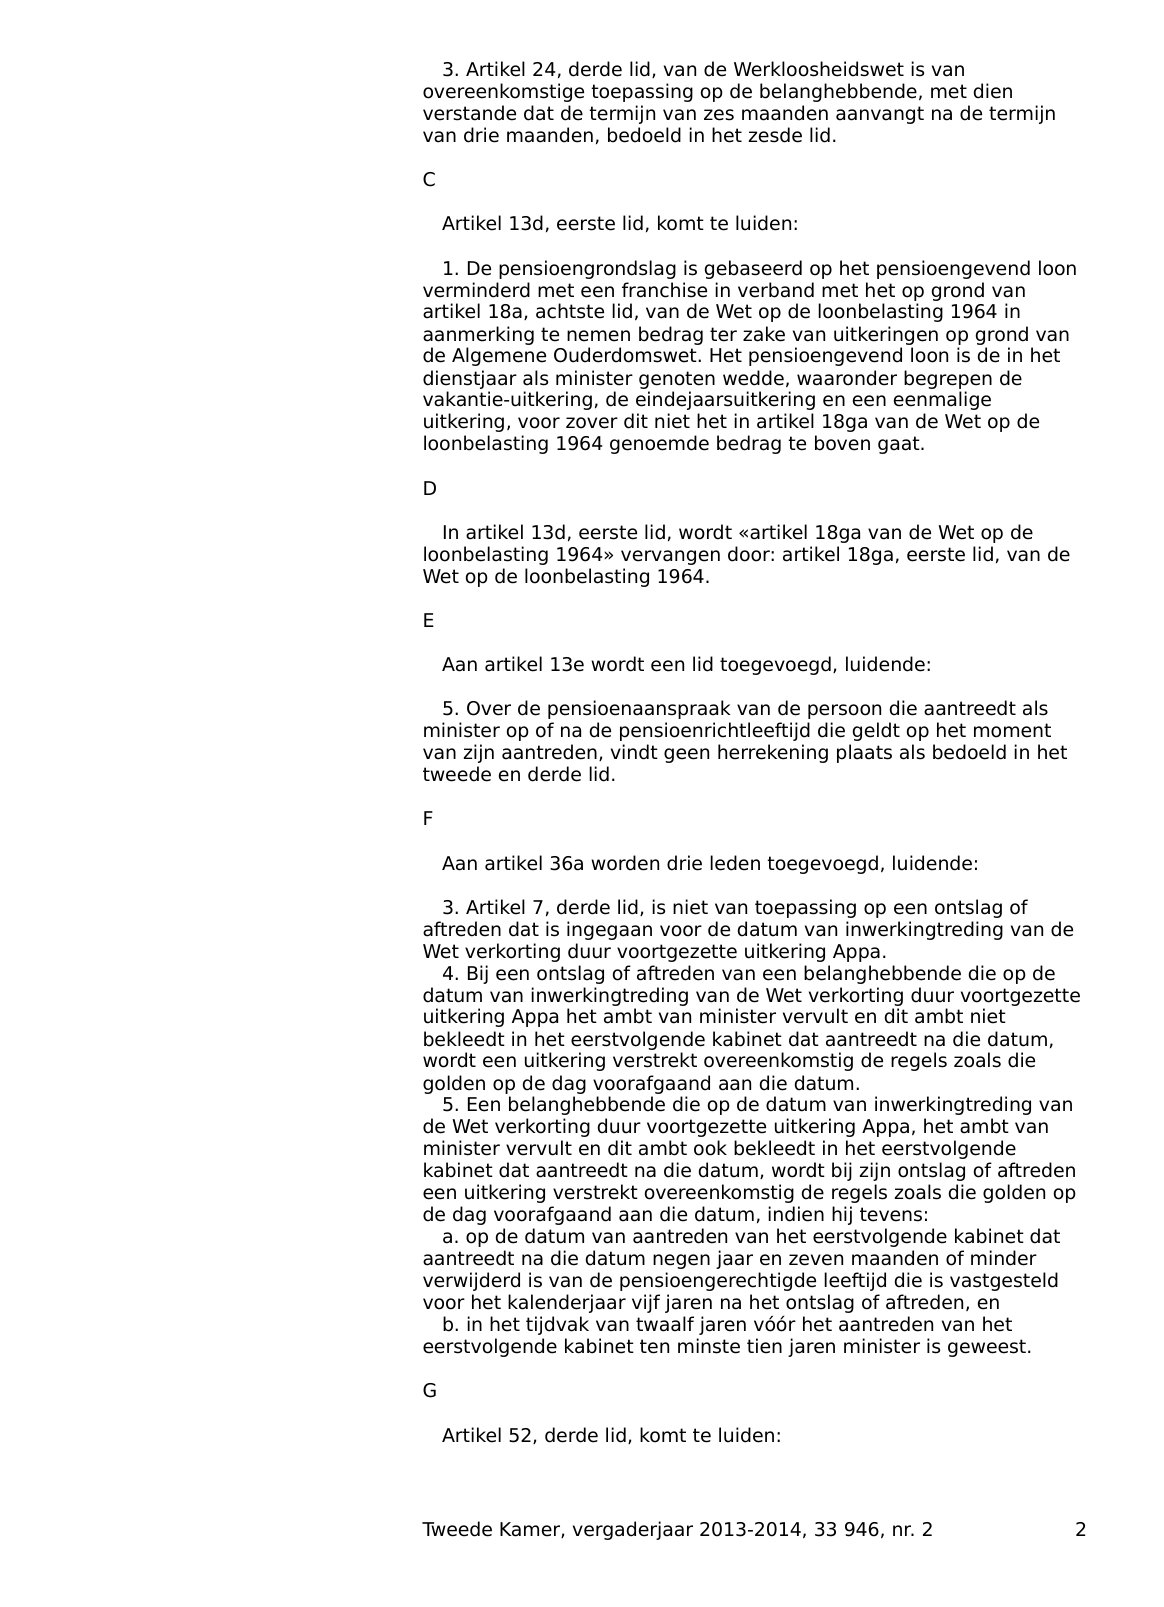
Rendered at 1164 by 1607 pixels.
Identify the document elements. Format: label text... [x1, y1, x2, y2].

text Aan artikel 36a worden drie leden toegevoegd, luidende: [422, 852, 1087, 874]
text 1. De pensioengrondslag is gebaseerd op het pensioengevend loon verminderd met een franchise in verband met het op grond van artikel 18a, achtste lid, van de Wet op de loonbelasting 1964 in aanmerking te nemen bedrag ter zake van uitkeringen op grond van de Algemene Ouderdomswet. Het pensioengevend loon is de in het dienstjaar als minister genoten wedde, waaronder begrepen de vakantie-uitkering, de eindejaarsuitkering en een eenmalige uitkering, voor zover dit niet het in artikel 18ga van de Wet op de loonbelasting 1964 genoemde bedrag te boven gaat. [422, 257, 1087, 455]
text Artikel 52, derde lid, komt te luiden: [422, 1424, 1087, 1446]
text 3. Artikel 7, derde lid, is niet van toepassing op een ontslag of aftreden dat is ingegaan voor de datum van inwerkingtreding van de Wet verkorting duur voortgezette uitkering Appa. [422, 897, 1087, 962]
text F [422, 808, 1087, 830]
text 4. Bij een ontslag of aftreden van een belanghebbende die op de datum van inwerkingtreding van de Wet verkorting duur voortgezette uitkering Appa het ambt van minister vervult en dit ambt niet bekleedt in het eerstvolgende kabinet dat aantreedt na die datum, wordt een uitkering verstrekt overeenkomstig de regels zoals die golden op de dag voorafgaand aan die datum. [422, 962, 1087, 1094]
text 5. Over de pensioenaanspraak van de persoon die aantreedt als minister op of na de pensioenrichtleeftijd die geldt op het moment van zijn aantreden, vindt geen herrekening plaats als bedoeld in het tweede en derde lid. [422, 698, 1087, 786]
text E [422, 610, 1087, 632]
text D [422, 477, 1087, 499]
text In artikel 13d, eerste lid, wordt «artikel 18ga van de Wet op de loonbelasting 1964» vervangen door: artikel 18ga, eerste lid, van de Wet op de loonbelasting 1964. [422, 522, 1087, 588]
text 3. Artikel 24, derde lid, van de Werkloosheidswet is van overeenkomstige toepassing op de belanghebbende, met dien verstande dat de termijn van zes maanden aanvangt na de termijn van drie maanden, bedoeld in het zesde lid. [422, 59, 1087, 147]
text Artikel 13d, eerste lid, komt te luiden: [422, 213, 1087, 235]
text b. in het tijdvak van twaalf jaren vóór het aantreden van het eerstvolgende kabinet ten minste tien jaren minister is geweest. [422, 1314, 1087, 1358]
text G [422, 1380, 1087, 1402]
text a. op de datum van aantreden van het eerstvolgende kabinet dat aantreedt na die datum negen jaar en zeven maanden of minder verwijderd is van de pensioengerechtigde leeftijd die is vastgesteld voor het kalenderjaar vijf jaren na het ontslag of aftreden, en [422, 1226, 1087, 1314]
text 5. Een belanghebbende die op de datum van inwerkingtreding van de Wet verkorting duur voortgezette uitkering Appa, het ambt van minister vervult en dit ambt ook bekleedt in het eerstvolgende kabinet dat aantreedt na die datum, wordt bij zijn ontslag of aftreden een uitkering verstrekt overeenkomstig de regels zoals die golden op de dag voorafgaand aan die datum, indien hij tevens: [422, 1094, 1087, 1226]
text Aan artikel 13e wordt een lid toegevoegd, luidende: [422, 654, 1087, 676]
text C [422, 169, 1087, 191]
